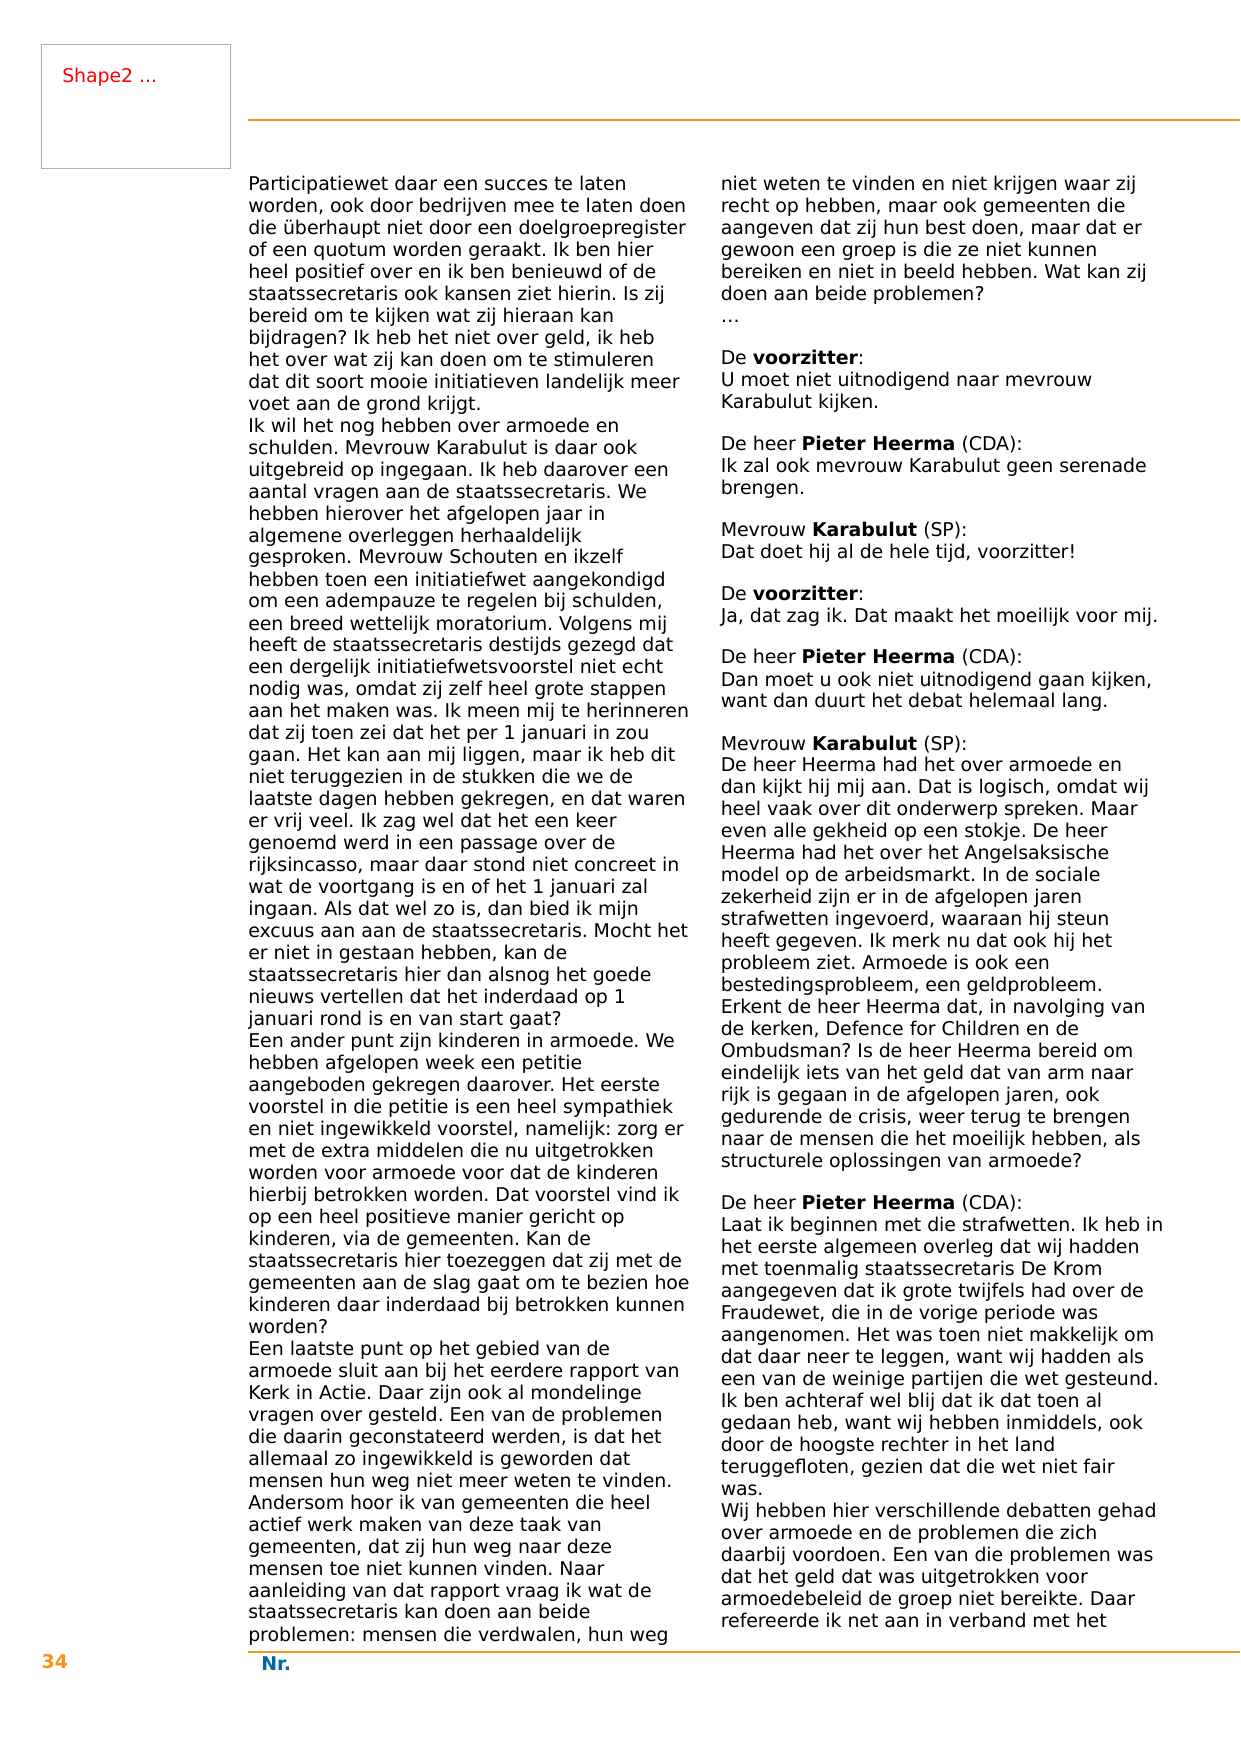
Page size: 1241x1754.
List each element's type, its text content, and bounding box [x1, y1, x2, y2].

text Dan moet u ook niet uitnodigend gaan kijken, want dan duurt het debat helemaal lang. [721, 668, 1163, 712]
text … [721, 305, 1163, 327]
text Een ander punt zijn kinderen in armoede. We hebben afgelopen week een petitie aangeboden gekregen daarover. Het eerste voorstel in die petitie is een heel sympathiek en niet ingewikkeld voorstel, namelijk: zorg er met de extra middelen die nu uitgetrokken worden voor armoede voor dat de kinderen hierbij betrokken worden. Dat voorstel vind ik op een heel positieve manier gericht op kinderen, via de gemeenten. Kan de staatssecretaris hier toezeggen dat zij met de gemeenten aan de slag gaat om te bezien hoe kinderen daar inderdaad bij betrokken kunnen worden? [248, 1030, 691, 1338]
text Dat doet hij al de hele tijd, voorzitter! [721, 541, 1163, 562]
text De heer Pieter Heerma (CDA): [721, 433, 1163, 454]
text niet weten te vinden en niet krijgen waar zij recht op hebben, maar ook gemeenten die aangeven dat zij hun best doen, maar dat er gewoon een groep is die ze niet kunnen bereiken en niet in beeld hebben. Wat kan zij doen aan beide problemen? [721, 173, 1163, 305]
text Een laatste punt op het gebied van de armoede sluit aan bij het eerdere rapport van Kerk in Actie. Daar zijn ook al mondelinge vragen over gesteld. Een van de problemen die daarin geconstateerd werden, is dat het allemaal zo ingewikkeld is geworden dat mensen hun weg niet meer weten te vinden. Andersom hoor ik van gemeenten die heel actief werk maken van deze taak van gemeenten, dat zij hun weg naar deze mensen toe niet kunnen vinden. Naar aanleiding van dat rapport vraag ik wat de staatssecretaris kan doen aan beide problemen: mensen die verdwalen, hun weg [248, 1338, 691, 1645]
text De voorzitter: [721, 582, 1163, 604]
text Ik zal ook mevrouw Karabulut geen serenade brengen. [721, 454, 1163, 498]
text De heer Pieter Heerma (CDA): [721, 646, 1163, 668]
text Participatiewet daar een succes te laten worden, ook door bedrijven mee te laten doen die überhaupt niet door een doelgroepregister of een quotum worden geraakt. Ik ben hier heel positief over en ik ben benieuwd of de staatssecretaris ook kansen ziet hierin. Is zij bereid om te kijken wat zij hieraan kan bijdragen? Ik heb het niet over geld, ik heb het over wat zij kan doen om te stimuleren dat dit soort mooie initiatieven landelijk meer voet aan de grond krijgt. [248, 173, 691, 414]
text De heer Pieter Heerma (CDA): [721, 1192, 1163, 1214]
text U moet niet uitnodigend naar mevrouw Karabulut kijken. [721, 369, 1163, 413]
text De heer Heerma had het over armoede en dan kijkt hij mij aan. Dat is logisch, omdat wij heel vaak over dit onderwerp spreken. Maar even alle gekheid op een stokje. De heer Heerma had het over het Angelsaksische model op de arbeidsmarkt. In de sociale zekerheid zijn er in de afgelopen jaren strafwetten ingevoerd, waaraan hij steun heeft gegeven. Ik merk nu dat ook hij het probleem ziet. Armoede is ook een bestedingsprobleem, een geldprobleem. Erkent de heer Heerma dat, in navolging van de kerken, Defence for Children en de Ombudsman? Is de heer Heerma bereid om eindelijk iets van het geld dat van arm naar rijk is gegaan in de afgelopen jaren, ook gedurende de crisis, weer terug te brengen naar de mensen die het moeilijk hebben, als structurele oplossingen van armoede? [721, 754, 1163, 1172]
text Wij hebben hier verschillende debatten gehad over armoede en de problemen die zich daarbij voordoen. Een van die problemen was dat het geld dat was uitgetrokken voor armoedebeleid de groep niet bereikte. Daar refereerde ik net aan in verband met het [721, 1500, 1163, 1632]
text Ja, dat zag ik. Dat maakt het moeilijk voor mij. [721, 604, 1163, 626]
text Mevrouw Karabulut (SP): [721, 732, 1163, 754]
text Mevrouw Karabulut (SP): [721, 518, 1163, 541]
text Ik wil het nog hebben over armoede en schulden. Mevrouw Karabulut is daar ook uitgebreid op ingegaan. Ik heb daarover een aantal vragen aan de staatssecretaris. We hebben hierover het afgelopen jaar in algemene overleggen herhaaldelijk gesproken. Mevrouw Schouten en ikzelf hebben toen een initiatiefwet aangekondigd om een adempauze te regelen bij schulden, een breed wettelijk moratorium. Volgens mij heeft de staatssecretaris destijds gezegd dat een dergelijk initiatiefwetsvoorstel niet echt nodig was, omdat zij zelf heel grote stappen aan het maken was. Ik meen mij te herinneren dat zij toen zei dat het per 1 januari in zou gaan. Het kan aan mij liggen, maar ik heb dit niet teruggezien in de stukken die we de laatste dagen hebben gekregen, en dat waren er vrij veel. Ik zag wel dat het een keer genoemd werd in een passage over de rijksincasso, maar daar stond niet concreet in wat de voortgang is en of het 1 januari zal ingaan. Als dat wel zo is, dan bied ik mijn excuus aan aan de staatssecretaris. Mocht het er niet in gestaan hebben, kan de staatssecretaris hier dan alsnog het goede nieuws vertellen dat het inderdaad op 1 januari rond is en van start gaat? [248, 414, 691, 1030]
text De voorzitter: [721, 347, 1163, 369]
text Laat ik beginnen met die strafwetten. Ik heb in het eerste algemeen overleg dat wij hadden met toenmalig staatssecretaris De Krom aangegeven dat ik grote twijfels had over de Fraudewet, die in de vorige periode was aangenomen. Het was toen niet makkelijk om dat daar neer te leggen, want wij hadden als een van de weinige partijen die wet gesteund. Ik ben achteraf wel blij dat ik dat toen al gedaan heb, want wij hebben inmiddels, ook door de hoogste rechter in het land teruggefloten, gezien dat die wet niet fair was. [721, 1214, 1163, 1500]
